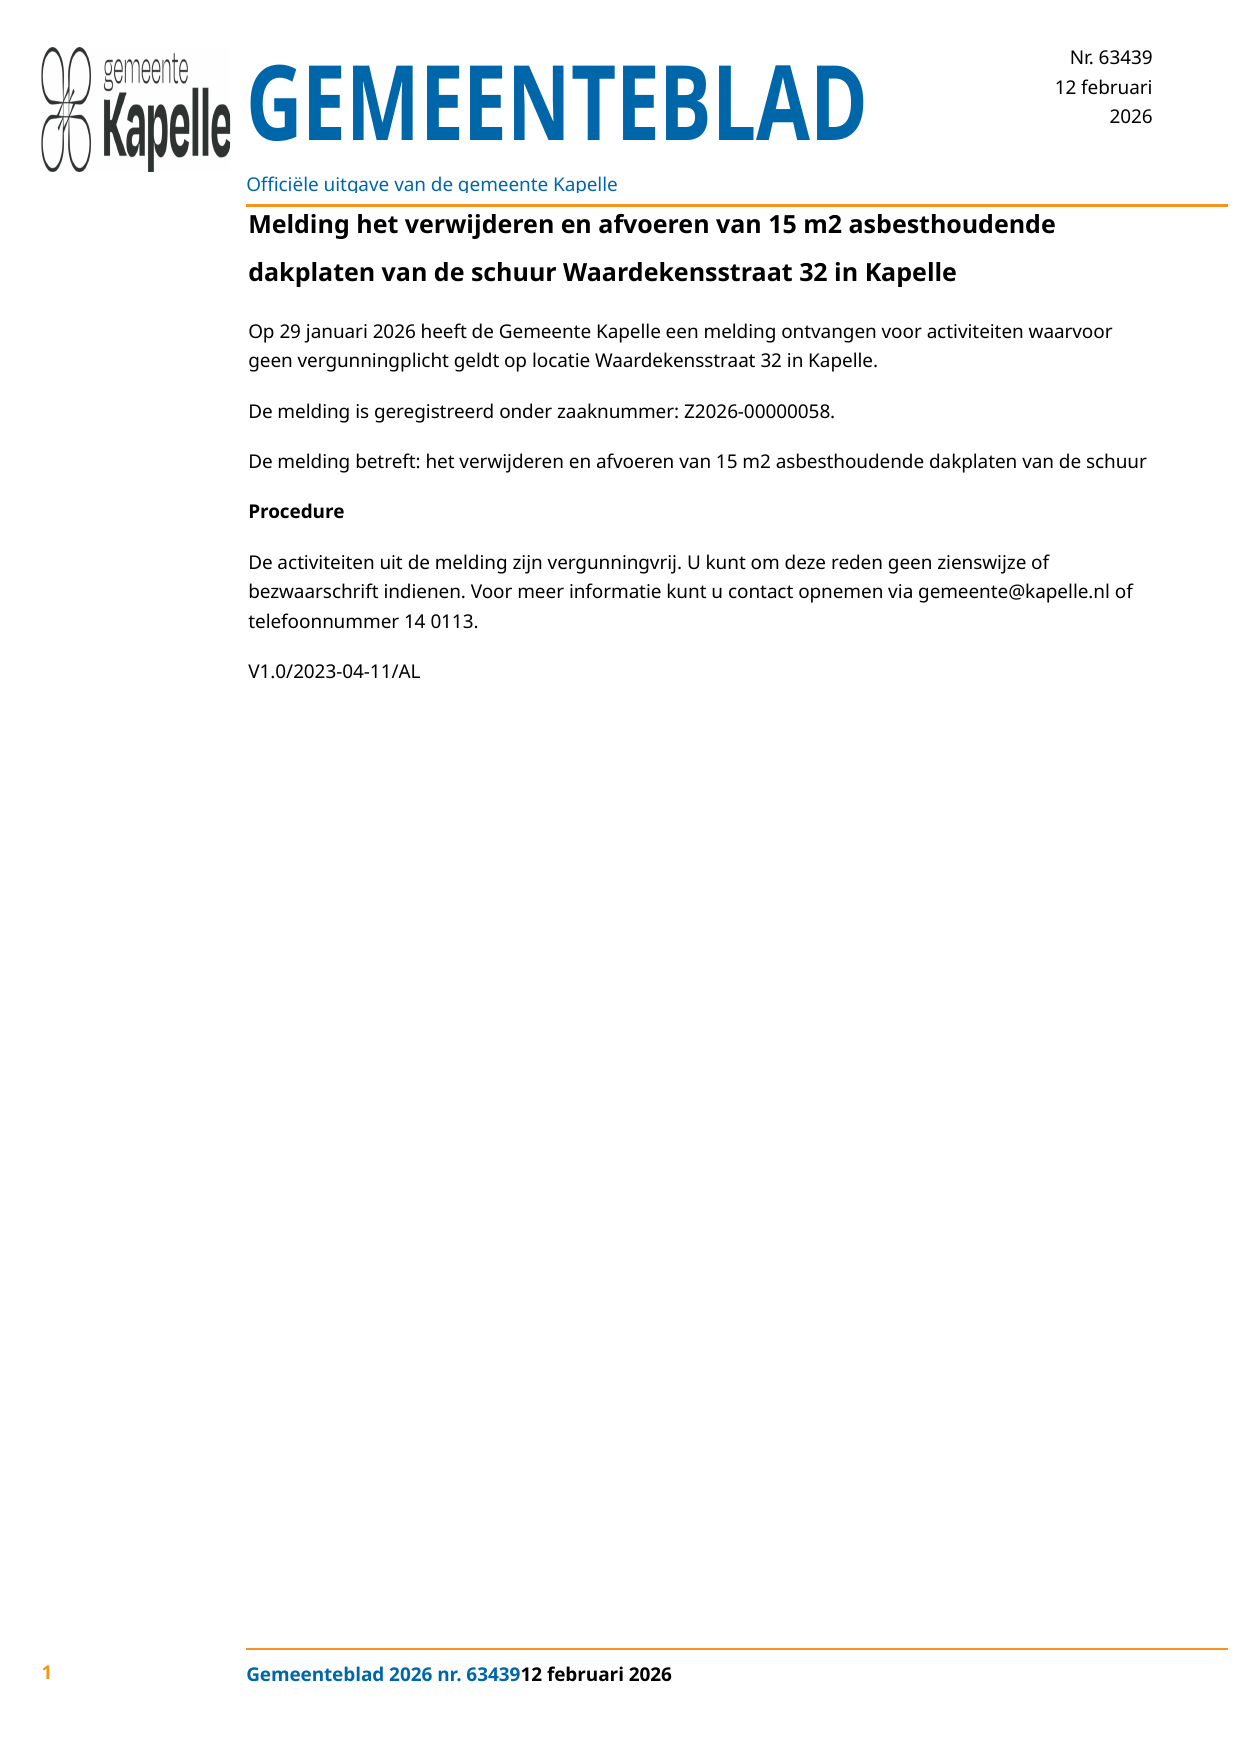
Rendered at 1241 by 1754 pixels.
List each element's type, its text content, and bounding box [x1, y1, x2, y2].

text Melding het verwijderen en afvoeren van 15 m2 asbesthoudende dakplaten van de schuur Waardekensstraat 32 in Kapelle [248, 207, 1152, 288]
text De activiteiten uit de melding zijn vergunningvrij. U kunt om deze reden geen zienswijze of bezwaarschrift indienen. Voor meer informatie kunt u contact opnemen via gemeente@kapelle.nl of telefoonnummer 14 0113. [248, 549, 1152, 634]
text V1.0/2023-04-11/AL [248, 659, 1152, 684]
text De melding betreft: het verwijderen en afvoeren van 15 m2 asbesthoudende dakplaten van de schuur [248, 448, 1152, 474]
text Procedure [248, 499, 1152, 524]
picture [41, 47, 231, 172]
text Op 29 januari 2026 heeft de Gemeente Kapelle een melding ontvangen voor activiteiten waarvoor geen vergunningplicht geldt op locatie Waardekensstraat 32 in Kapelle. [248, 318, 1152, 373]
text De melding is geregistreerd onder zaaknummer: Z2026-00000058. [248, 398, 1152, 424]
